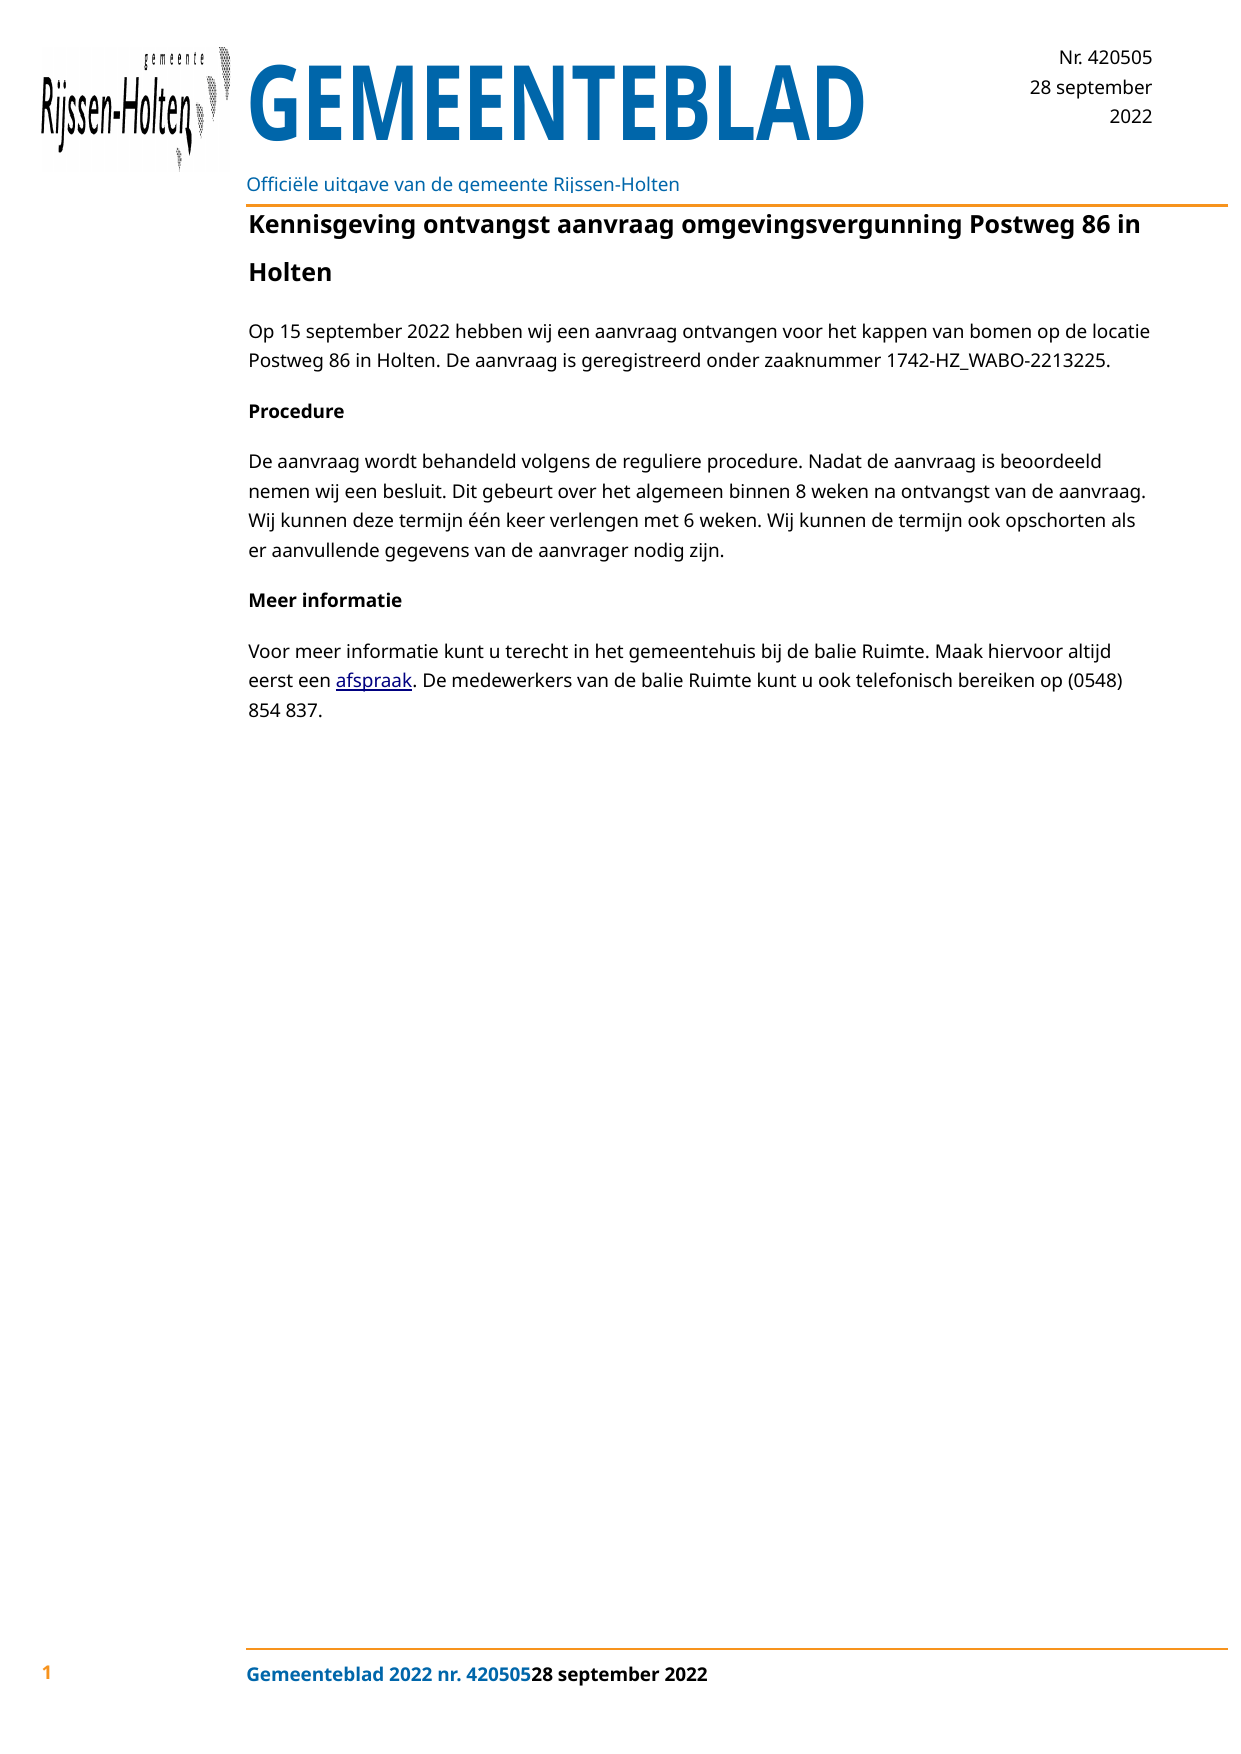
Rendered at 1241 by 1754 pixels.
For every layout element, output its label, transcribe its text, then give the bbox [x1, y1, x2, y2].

picture [41, 47, 231, 172]
text Meer informatie [248, 587, 1152, 613]
text De aanvraag wordt behandeld volgens de reguliere procedure. Nadat de aanvraag is beoordeeld nemen wij een besluit. Dit gebeurt over het algemeen binnen 8 weken na ontvangst van de aanvraag. Wij kunnen deze termijn één keer verlengen met 6 weken. Wij kunnen de termijn ook opschorten als er aanvullende gegevens van de aanvrager nodig zijn. [248, 448, 1152, 563]
text Procedure [248, 398, 1152, 424]
text Voor meer informatie kunt u terecht in het gemeentehuis bij de balie Ruimte. Maak hiervoor altijd eerst een afspraak. De medewerkers van de balie Ruimte kunt u ook telefonisch bereiken op (0548) 854 837. [248, 638, 1152, 723]
text Kennisgeving ontvangst aanvraag omgevingsvergunning Postweg 86 in Holten [248, 207, 1152, 288]
text Op 15 september 2022 hebben wij een aanvraag ontvangen voor het kappen van bomen op de locatie Postweg 86 in Holten. De aanvraag is geregistreerd onder zaaknummer 1742-HZ_WABO-2213225. [248, 318, 1152, 373]
